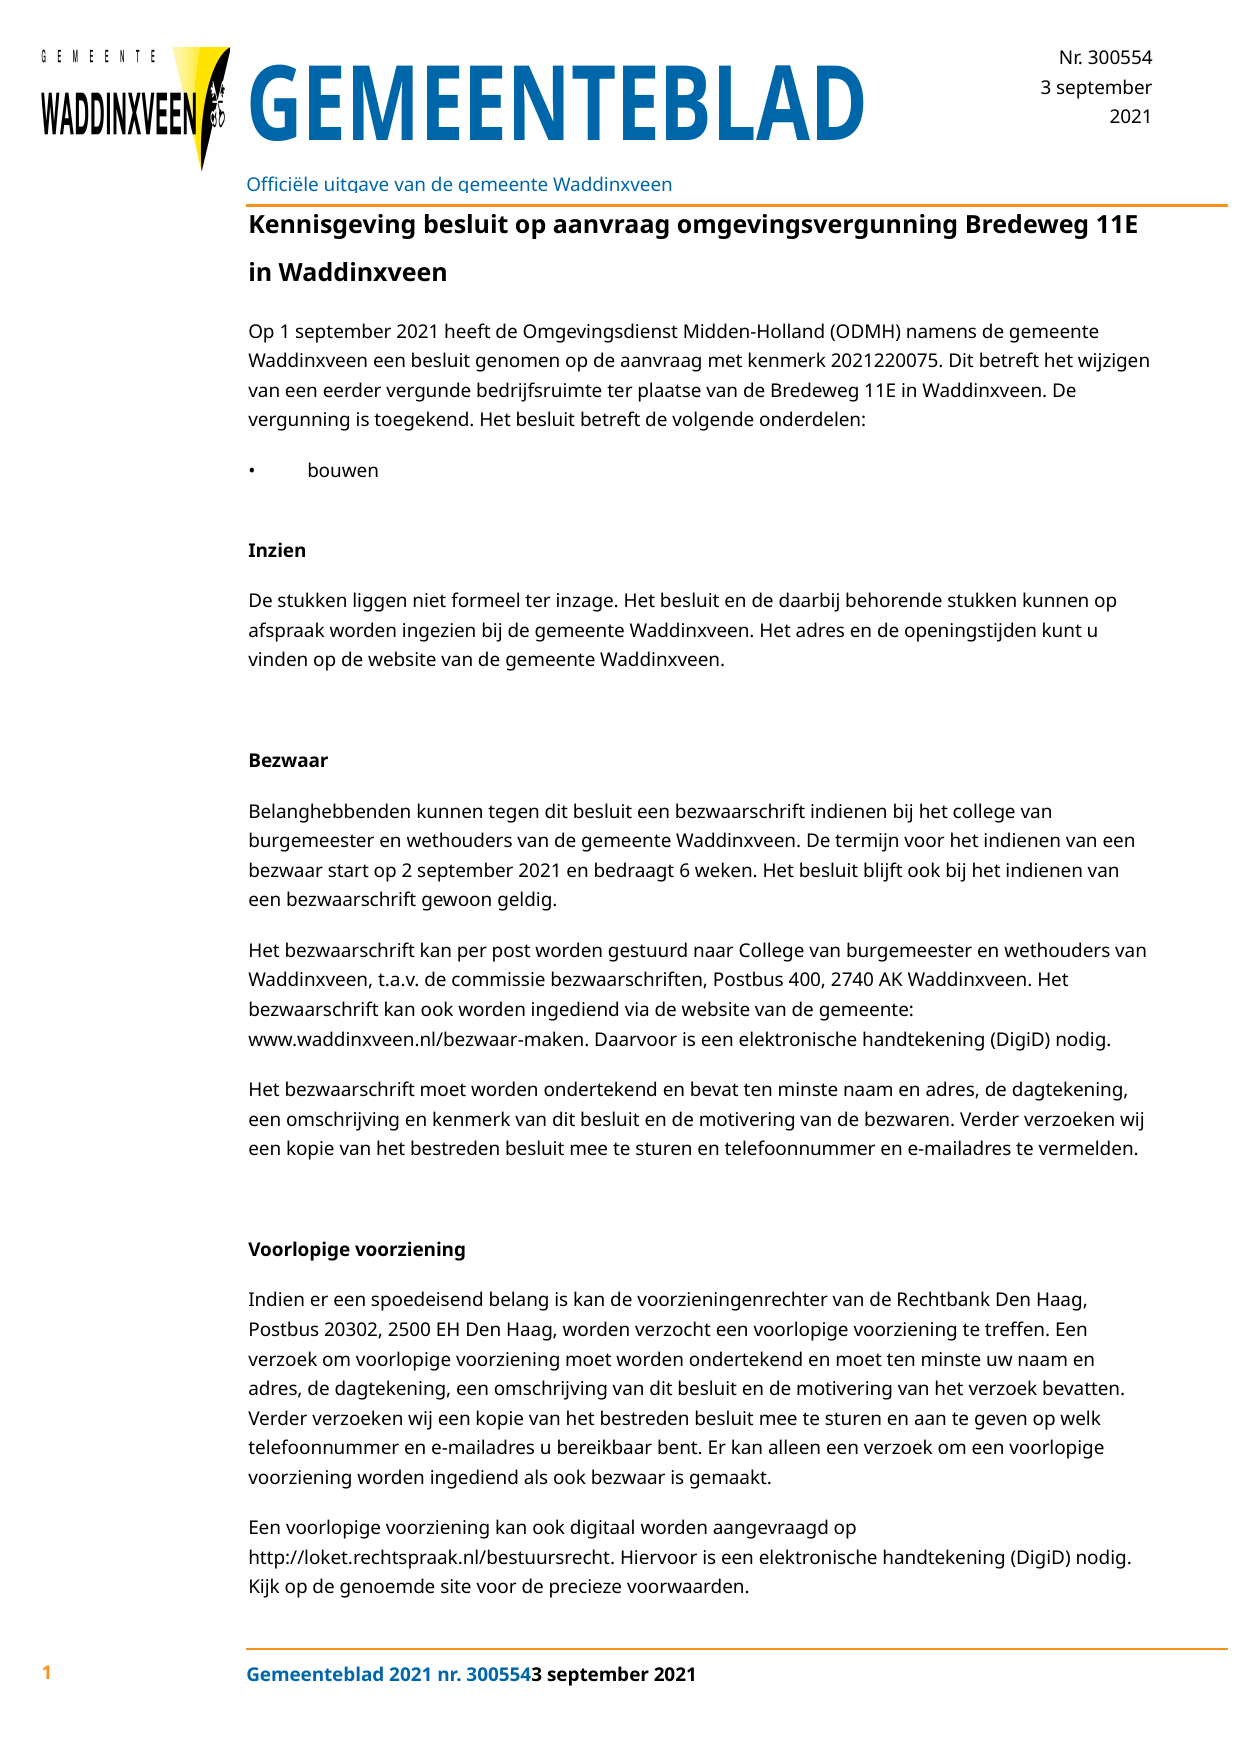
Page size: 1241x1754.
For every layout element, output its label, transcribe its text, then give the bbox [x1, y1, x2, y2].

list bouwen [248, 457, 1152, 483]
text Een voorlopige voorziening kan ook digitaal worden aangevraagd op http://loket.rechtspraak.nl/bestuursrecht. Hiervoor is een elektronische handtekening (DigiD) nodig. Kijk op de genoemde site voor de precieze voorwaarden. [248, 1514, 1152, 1599]
text Bezwaar [248, 747, 1152, 773]
text Kennisgeving besluit op aanvraag omgevingsvergunning Bredeweg 11E in Waddinxveen [248, 207, 1152, 288]
text De stukken liggen niet formeel ter inzage. Het besluit en de daarbij behorende stukken kunnen op afspraak worden ingezien bij de gemeente Waddinxveen. Het adres en de openingstijden kunt u vinden op de website van de gemeente Waddinxveen. [248, 587, 1152, 672]
text Het bezwaarschrift moet worden ondertekend en bevat ten minste naam en adres, de dagtekening, een omschrijving en kenmerk van dit besluit en de motivering van de bezwaren. Verder verzoeken wij een kopie van het bestreden besluit mee te sturen en telefoonnummer en e-mailadres te vermelden. [248, 1076, 1152, 1161]
text Belanghebbenden kunnen tegen dit besluit een bezwaarschrift indienen bij het college van burgemeester en wethouders van de gemeente Waddinxveen. De termijn voor het indienen van een bezwaar start op 2 september 2021 en bedraagt 6 weken. Het besluit blijft ook bij het indienen van een bezwaarschrift gewoon geldig. [248, 798, 1152, 912]
picture [41, 47, 231, 172]
text Het bezwaarschrift kan per post worden gestuurd naar College van burgemeester en wethouders van Waddinxveen, t.a.v. de commissie bezwaarschriften, Postbus 400, 2740 AK Waddinxveen. Het bezwaarschrift kan ook worden ingediend via de website van de gemeente: www.waddinxveen.nl/bezwaar-maken. Daarvoor is een elektronische handtekening (DigiD) nodig. [248, 937, 1152, 1052]
text Indien er een spoedeisend belang is kan de voorzieningenrechter van de Rechtbank Den Haag, Postbus 20302, 2500 EH Den Haag, worden verzocht een voorlopige voorziening te treffen. Een verzoek om voorlopige voorziening moet worden ondertekend en moet ten minste uw naam en adres, de dagtekening, een omschrijving van dit besluit en de motivering van het verzoek bevatten. Verder verzoeken wij een kopie van het bestreden besluit mee te sturen en aan te geven op welk telefoonnummer en e-mailadres u bereikbaar bent. Er kan alleen een verzoek om een voorlopige voorziening worden ingediend als ook bezwaar is gemaakt. [248, 1287, 1152, 1490]
text Op 1 september 2021 heeft de Omgevingsdienst Midden-Holland (ODMH) namens de gemeente Waddinxveen een besluit genomen op de aanvraag met kenmerk 2021220075. Dit betreft het wijzigen van een eerder vergunde bedrijfsruimte ter plaatse van de Bredeweg 11E in Waddinxveen. De vergunning is toegekend. Het besluit betreft de volgende onderdelen: [248, 318, 1152, 432]
text Voorlopige voorziening [248, 1236, 1152, 1262]
text Inzien [248, 537, 1152, 563]
